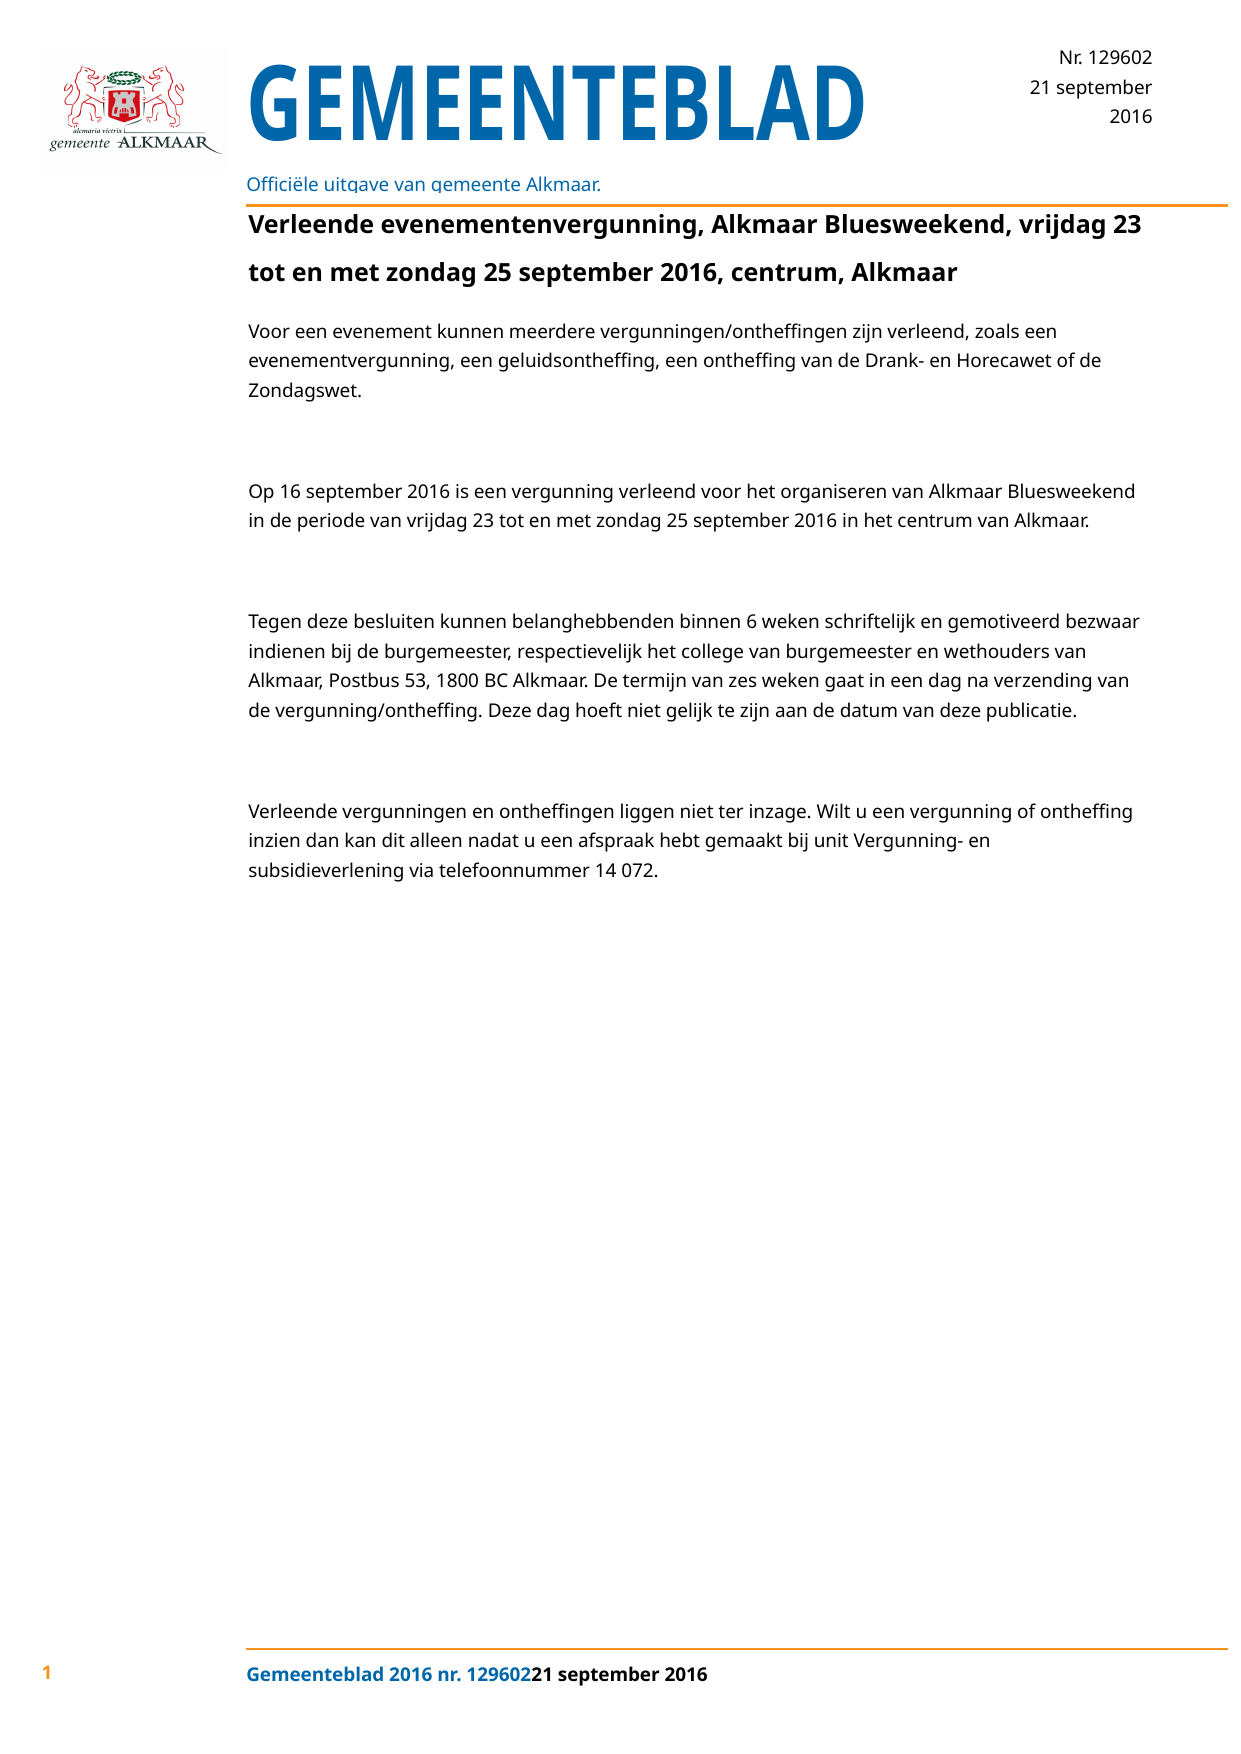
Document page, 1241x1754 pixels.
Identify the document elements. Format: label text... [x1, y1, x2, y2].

text Verleende vergunningen en ontheffingen liggen niet ter inzage. Wilt u een vergunning of ontheffing inzien dan kan dit alleen nadat u een afspraak hebt gemaakt bij unit Vergunning- en subsidieverlening via telefoonnummer 14 072. [248, 798, 1152, 883]
text Tegen deze besluiten kunnen belanghebbenden binnen 6 weken schriftelijk en gemotiveerd bezwaar indienen bij de burgemeester, respectievelijk het college van burgemeester en wethouders van Alkmaar, Postbus 53, 1800 BC Alkmaar. De termijn van zes weken gaat in een dag na verzending van de vergunning/ontheffing. Deze dag hoeft niet gelijk te zijn aan de datum van deze publicatie. [248, 608, 1152, 723]
picture [41, 47, 231, 172]
text Verleende evenementenvergunning, Alkmaar Bluesweekend, vrijdag 23 tot en met zondag 25 september 2016, centrum, Alkmaar [248, 207, 1152, 288]
text Op 16 september 2016 is een vergunning verleend voor het organiseren van Alkmaar Bluesweekend in de periode van vrijdag 23 tot en met zondag 25 september 2016 in het centrum van Alkmaar. [248, 478, 1152, 533]
text Voor een evenement kunnen meerdere vergunningen/ontheffingen zijn verleend, zoals een evenementvergunning, een geluidsontheffing, een ontheffing van de Drank- en Horecawet of de Zondagswet. [248, 318, 1152, 403]
